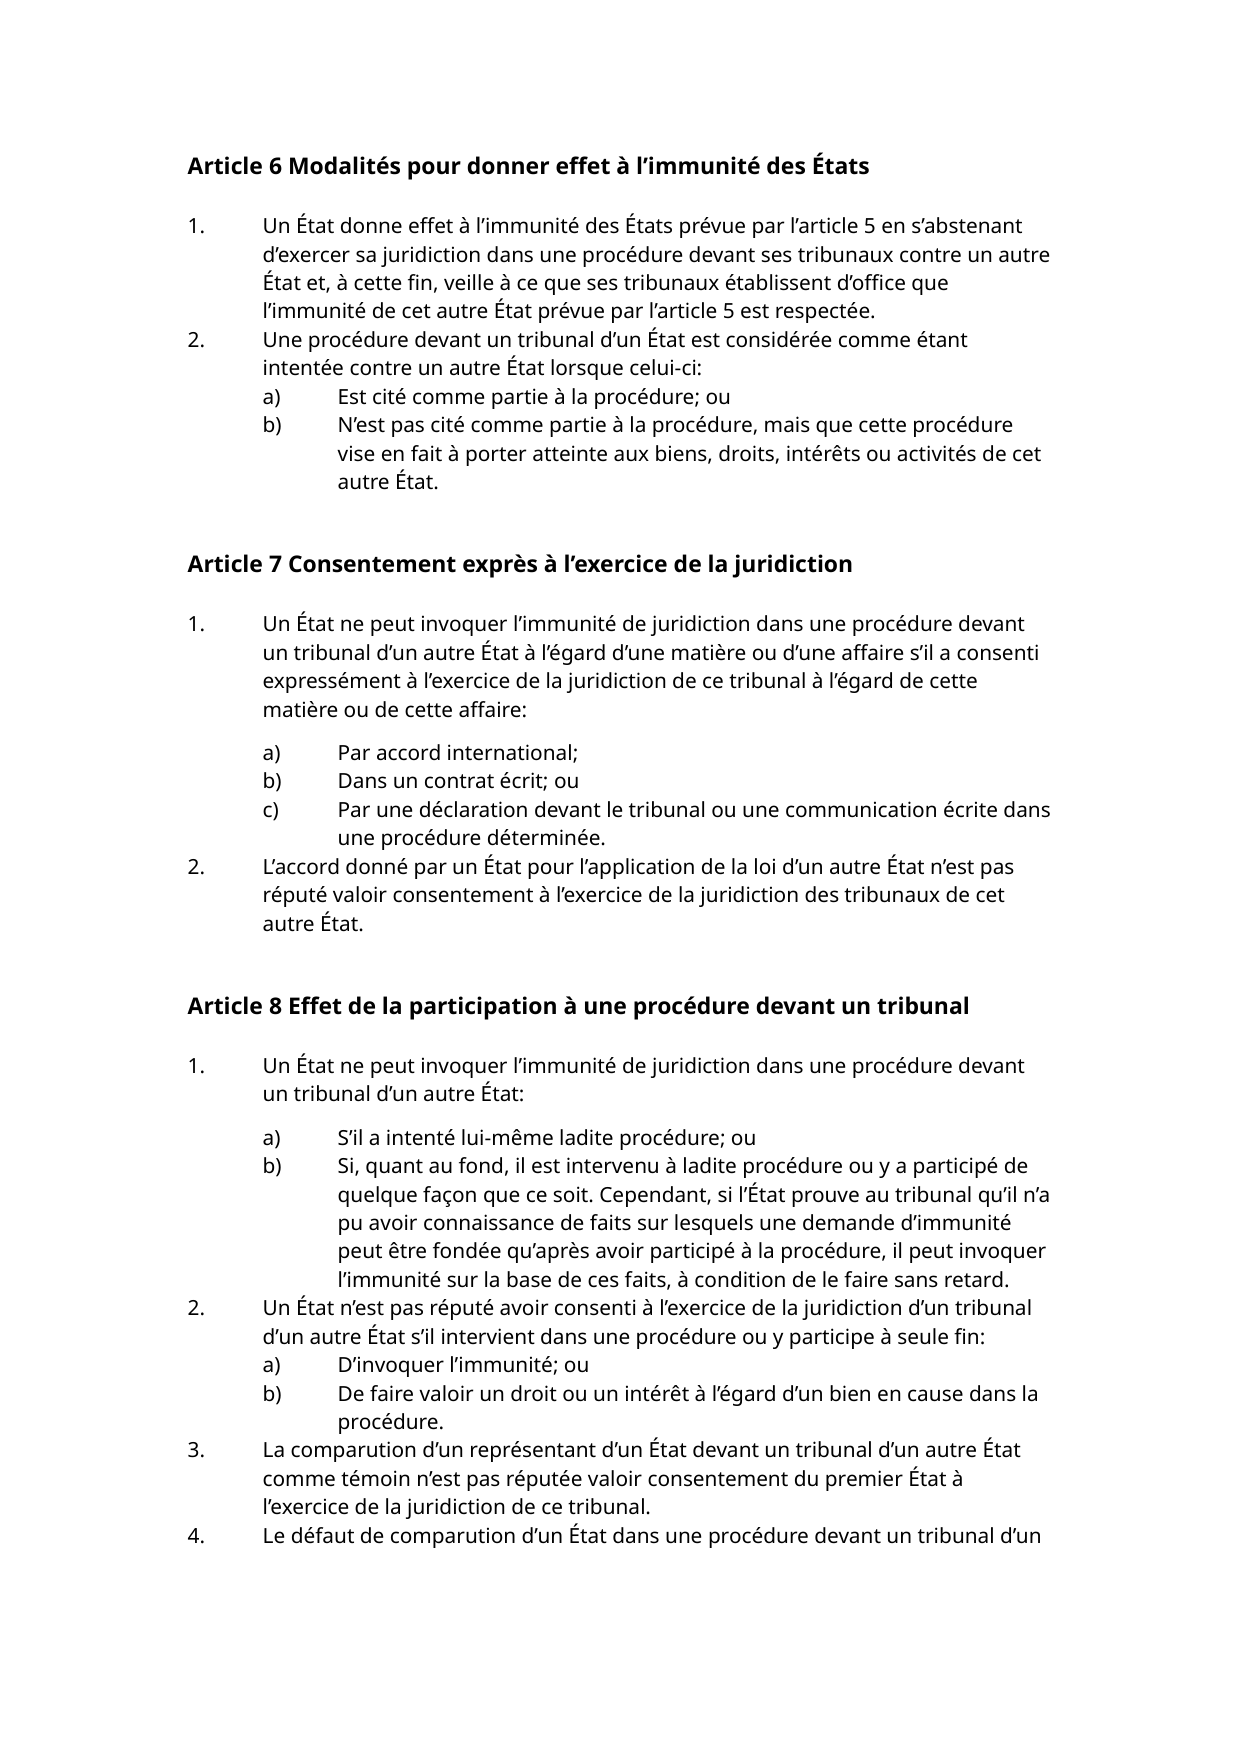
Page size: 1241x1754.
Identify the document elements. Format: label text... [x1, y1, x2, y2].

list Un État ne peut invoquer l’immunité de juridiction dans une procédure devant un tribunal d’un autre État: [187, 1051, 1053, 1108]
list Un État n’est pas réputé avoir consenti à l’exercice de la juridiction d’un tribunal d’un autre État s’il intervient dans une procédure ou y participe à seule fin: [187, 1293, 1053, 1350]
list La comparution d’un représentant d’un État devant un tribunal d’un autre État comme témoin n’est pas réputée valoir consentement du premier État à l’exercice de la juridiction de ce tribunal. [187, 1436, 1053, 1521]
subtitle Article 8 Effet de la participation à une procédure devant un tribunal [187, 990, 1053, 1021]
list Un État ne peut invoquer l’immunité de juridiction dans une procédure devant un tribunal d’un autre État à l’égard d’une matière ou d’une affaire s’il a consenti expressément à l’exercice de la juridiction de ce tribunal à l’égard de cette matière ou de cette affaire: [187, 609, 1053, 723]
list Le défaut de comparution d’un État dans une procédure devant un tribunal d’un [187, 1521, 1053, 1549]
list Dans un contrat écrit; ou [262, 767, 1053, 795]
list Par une déclaration devant le tribunal ou une communication écrite dans une procédure déterminée. [262, 795, 1053, 852]
subtitle Article 7 Consentement exprès à l’exercice de la juridiction [187, 548, 1053, 579]
list L’accord donné par un État pour l’application de la loi d’un autre État n’est pas réputé valoir consentement à l’exercice de la juridiction des tribunaux de cet autre État. [187, 852, 1053, 937]
list Par accord international; [262, 738, 1053, 767]
list S’il a intenté lui-même ladite procédure; ou [262, 1123, 1053, 1151]
list Si, quant au fond, il est intervenu à ladite procédure ou y a participé de quelque façon que ce soit. Cependant, si l’État prouve au tribunal qu’il n’a pu avoir connaissance de faits sur lesquels une demande d’immunité peut être fondée qu’après avoir participé à la procédure, il peut invoquer l’immunité sur la base de ces faits, à condition de le faire sans retard. [262, 1151, 1053, 1293]
subtitle Article 6 Modalités pour donner effet à l’immunité des États [187, 150, 1053, 181]
list De faire valoir un droit ou un intérêt à l’égard d’un bien en cause dans la procédure. [262, 1379, 1053, 1436]
list Un État donne effet à l’immunité des États prévue par l’article 5 en s’abstenant d’exercer sa juridiction dans une procédure devant ses tribunaux contre un autre État et, à cette fin, veille à ce que ses tribunaux établissent d’office que l’immunité de cet autre État prévue par l’article 5 est respectée. [187, 211, 1053, 325]
list D’invoquer l’immunité; ou [262, 1350, 1053, 1379]
list N’est pas cité comme partie à la procédure, mais que cette procédure vise en fait à porter atteinte aux biens, droits, intérêts ou activités de cet autre État. [262, 410, 1053, 496]
list Une procédure devant un tribunal d’un État est considérée comme étant intentée contre un autre État lorsque celui-ci: [187, 325, 1053, 382]
list Est cité comme partie à la procédure; ou [262, 382, 1053, 410]
